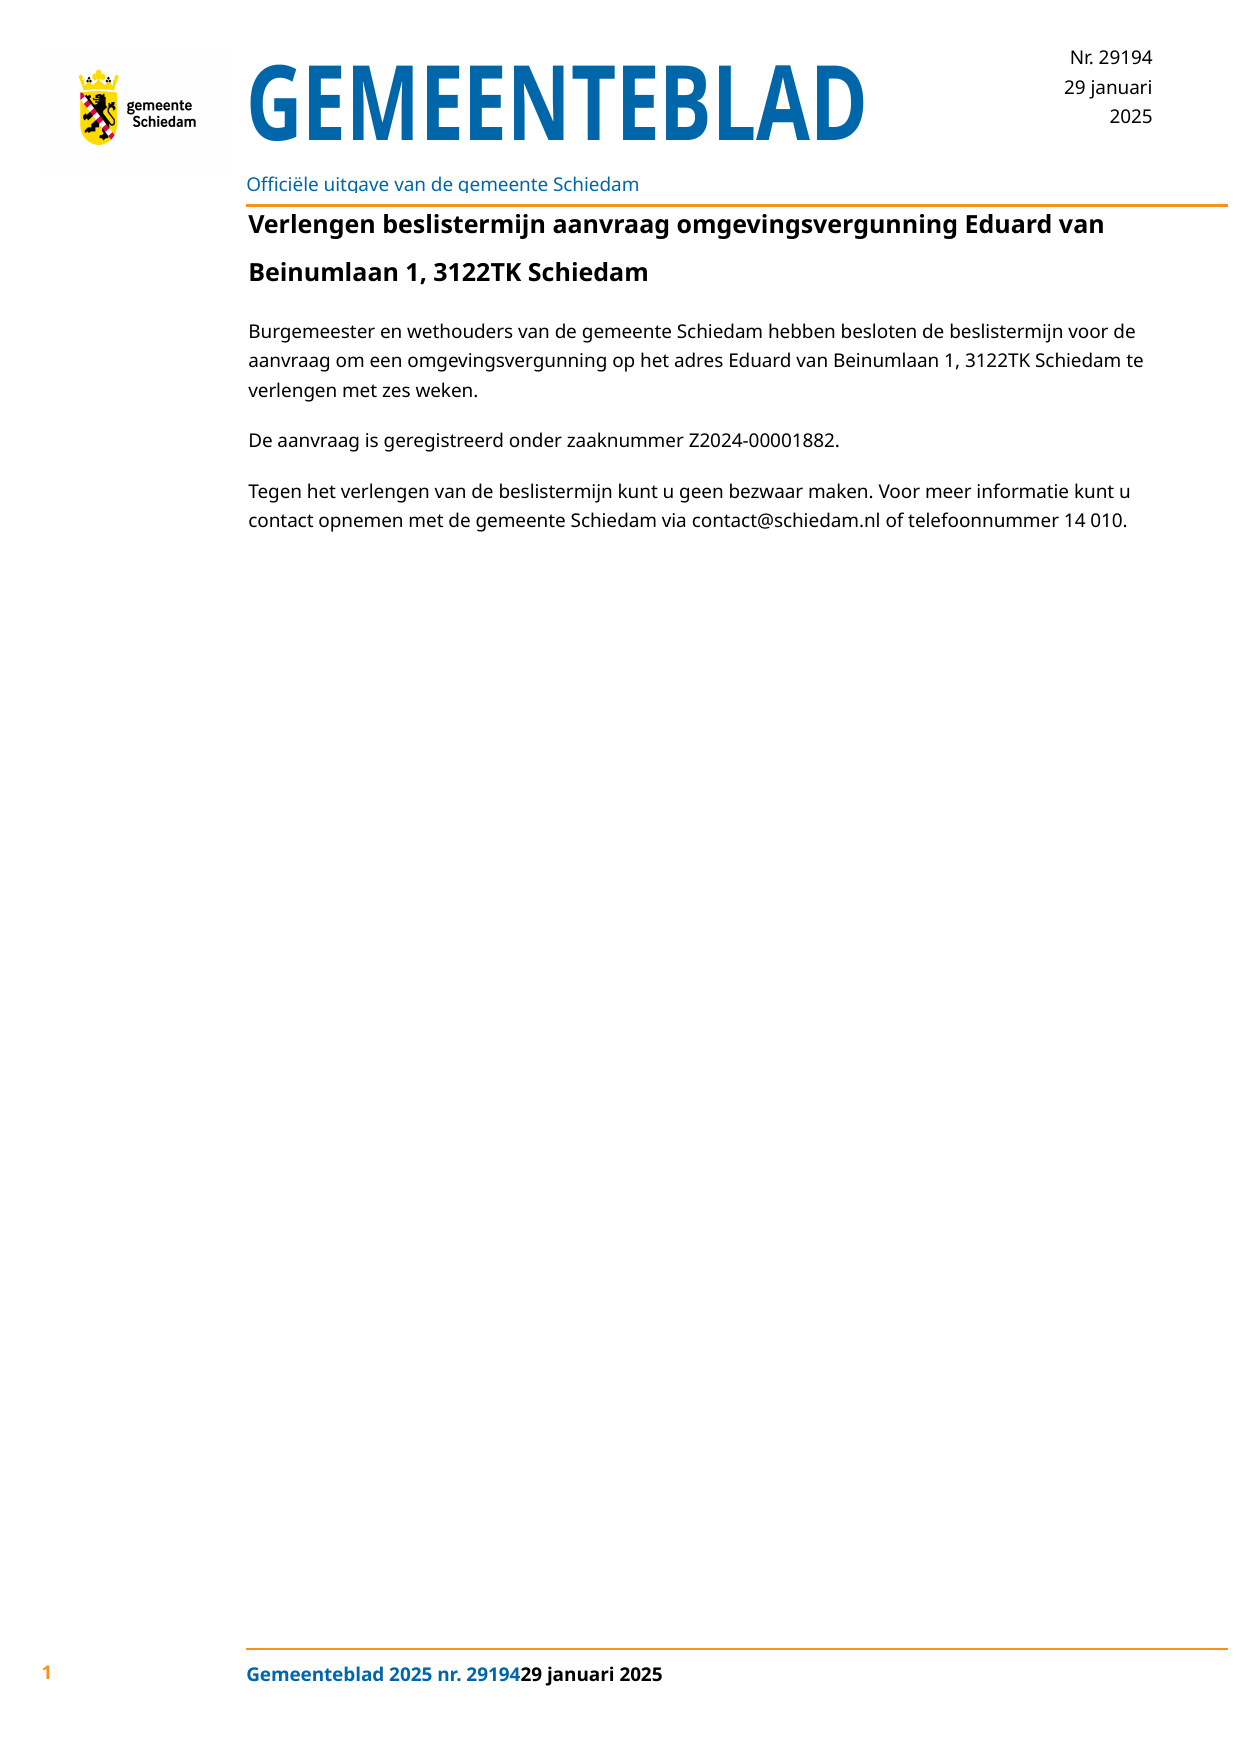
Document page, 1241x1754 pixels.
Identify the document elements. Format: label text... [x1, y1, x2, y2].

picture [41, 47, 231, 172]
text De aanvraag is geregistreerd onder zaaknummer Z2024-00001882. [248, 427, 1152, 453]
text Burgemeester en wethouders van de gemeente Schiedam hebben besloten de beslistermijn voor de aanvraag om een omgevingsvergunning op het adres Eduard van Beinumlaan 1, 3122TK Schiedam te verlengen met zes weken. [248, 318, 1152, 403]
text Tegen het verlengen van de beslistermijn kunt u geen bezwaar maken. Voor meer informatie kunt u contact opnemen met de gemeente Schiedam via contact@schiedam.nl of telefoonnummer 14 010. [248, 478, 1152, 533]
text Verlengen beslistermijn aanvraag omgevingsvergunning Eduard van Beinumlaan 1, 3122TK Schiedam [248, 207, 1152, 288]
